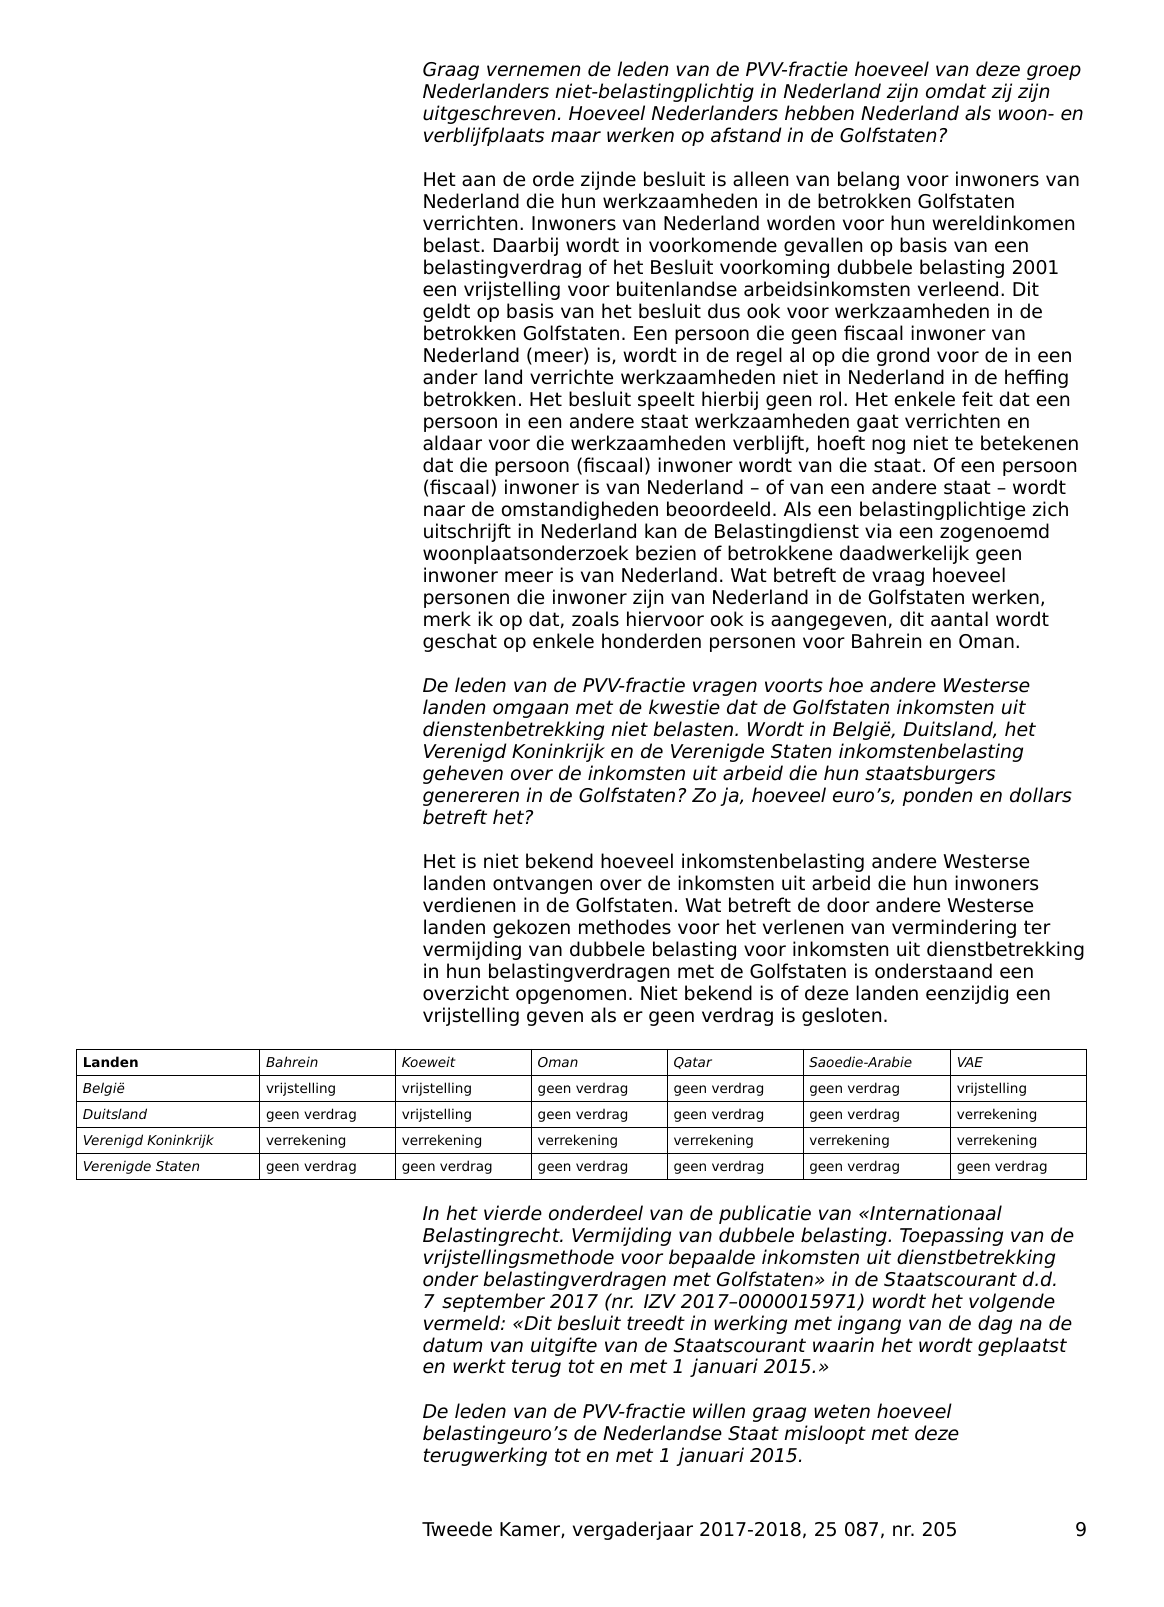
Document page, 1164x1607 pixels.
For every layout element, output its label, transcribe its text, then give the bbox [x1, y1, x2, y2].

table_header Koeweit [396, 1050, 531, 1075]
table_header Landen [77, 1050, 259, 1075]
table_cell vrijstelling [396, 1076, 531, 1101]
table_cell België [77, 1076, 259, 1101]
table_cell geen verdrag [532, 1102, 667, 1127]
text Het aan de orde zijnde besluit is alleen van belang voor inwoners van Nederland die hun werkzaamheden in de betrokken Golfstaten verrichten. Inwoners van Nederland worden voor hun wereldinkomen belast. Daarbij wordt in voorkomende gevallen op basis van een belastingverdrag of het Besluit voorkoming dubbele belasting 2001 een vrijstelling voor buitenlandse arbeidsinkomsten verleend. Dit geldt op basis van het besluit dus ook voor werkzaamheden in de betrokken Golfstaten. Een persoon die geen fiscaal inwoner van Nederland (meer) is, wordt in de regel al op die grond voor de in een ander land verrichte werkzaamheden niet in Nederland in de heffing betrokken. Het besluit speelt hierbij geen rol. Het enkele feit dat een persoon in een andere staat werkzaamheden gaat verrichten en aldaar voor die werkzaamheden verblijft, hoeft nog niet te betekenen dat die persoon (fiscaal) inwoner wordt van die staat. Of een persoon (fiscaal) inwoner is van Nederland – of van een andere staat – wordt naar de omstandigheden beoordeeld. Als een belastingplichtige zich uitschrijft in Nederland kan de Belastingdienst via een zogenoemd woonplaatsonderzoek bezien of betrokkene daadwerkelijk geen inwoner meer is van Nederland. Wat betreft de vraag hoeveel personen die inwoner zijn van Nederland in de Golfstaten werken, merk ik op dat, zoals hiervoor ook is aangegeven, dit aantal wordt geschat op enkele honderden personen voor Bahrein en Oman. [422, 169, 1087, 653]
table_cell geen verdrag [804, 1102, 950, 1127]
table_header Saoedie-Arabie [804, 1050, 950, 1075]
table_cell verrekening [532, 1128, 667, 1153]
text In het vierde onderdeel van de publicatie van «Internationaal Belastingrecht. Vermijding van dubbele belasting. Toepassing van de vrijstellingsmethode voor bepaalde inkomsten uit dienstbetrekking onder belastingverdragen met Golfstaten» in de Staatscourant d.d. 7 september 2017 (nr. IZV 2017–0000015971) wordt het volgende vermeld: «Dit besluit treedt in werking met ingang van de dag na de datum van uitgifte van de Staatscourant waarin het wordt geplaatst en werkt terug tot en met 1 januari 2015.» [422, 1203, 1087, 1378]
table_cell verrekening [951, 1128, 1086, 1153]
table_cell geen verdrag [668, 1076, 803, 1101]
table_cell geen verdrag [396, 1154, 531, 1179]
table_cell verrekening [804, 1128, 950, 1153]
table_header VAE [951, 1050, 1086, 1075]
table_cell verrekening [260, 1128, 395, 1153]
table_cell geen verdrag [260, 1102, 395, 1127]
table_cell geen verdrag [668, 1154, 803, 1179]
table_header Qatar [668, 1050, 803, 1075]
table_cell geen verdrag [951, 1154, 1086, 1179]
table_cell verrekening [951, 1102, 1086, 1127]
table_header Bahrein [260, 1050, 395, 1075]
text Graag vernemen de leden van de PVV-fractie hoeveel van deze groep Nederlanders niet-belastingplichtig in Nederland zijn omdat zij zijn uitgeschreven. Hoeveel Nederlanders hebben Nederland als woon- en verblijfplaats maar werken op afstand in de Golfstaten? [422, 59, 1087, 147]
text De leden van de PVV-fractie willen graag weten hoeveel belastingeuro’s de Nederlandse Staat misloopt met deze terugwerking tot en met 1 januari 2015. [422, 1401, 1087, 1467]
table_cell Verenigd Koninkrijk [77, 1128, 259, 1153]
table_header Oman [532, 1050, 667, 1075]
table_cell geen verdrag [532, 1154, 667, 1179]
table_cell vrijstelling [260, 1076, 395, 1101]
table_cell Duitsland [77, 1102, 259, 1127]
table_cell vrijstelling [396, 1102, 531, 1127]
table_cell Verenigde Staten [77, 1154, 259, 1179]
table_cell geen verdrag [804, 1154, 950, 1179]
table_cell geen verdrag [668, 1102, 803, 1127]
table_cell verrekening [668, 1128, 803, 1153]
table_cell geen verdrag [260, 1154, 395, 1179]
table_cell geen verdrag [532, 1076, 667, 1101]
table_cell verrekening [396, 1128, 531, 1153]
text Het is niet bekend hoeveel inkomstenbelasting andere Westerse landen ontvangen over de inkomsten uit arbeid die hun inwoners verdienen in de Golfstaten. Wat betreft de door andere Westerse landen gekozen methodes voor het verlenen van vermindering ter vermijding van dubbele belasting voor inkomsten uit dienstbetrekking in hun belastingverdragen met de Golfstaten is onderstaand een overzicht opgenomen. Niet bekend is of deze landen eenzijdig een vrijstelling geven als er geen verdrag is gesloten. [422, 851, 1087, 1027]
table_cell geen verdrag [804, 1076, 950, 1101]
table_cell vrijstelling [951, 1076, 1086, 1101]
text De leden van de PVV-fractie vragen voorts hoe andere Westerse landen omgaan met de kwestie dat de Golfstaten inkomsten uit dienstenbetrekking niet belasten. Wordt in België, Duitsland, het Verenigd Koninkrijk en de Verenigde Staten inkomstenbelasting geheven over de inkomsten uit arbeid die hun staatsburgers genereren in de Golfstaten? Zo ja, hoeveel euro’s, ponden en dollars betreft het? [422, 675, 1087, 829]
